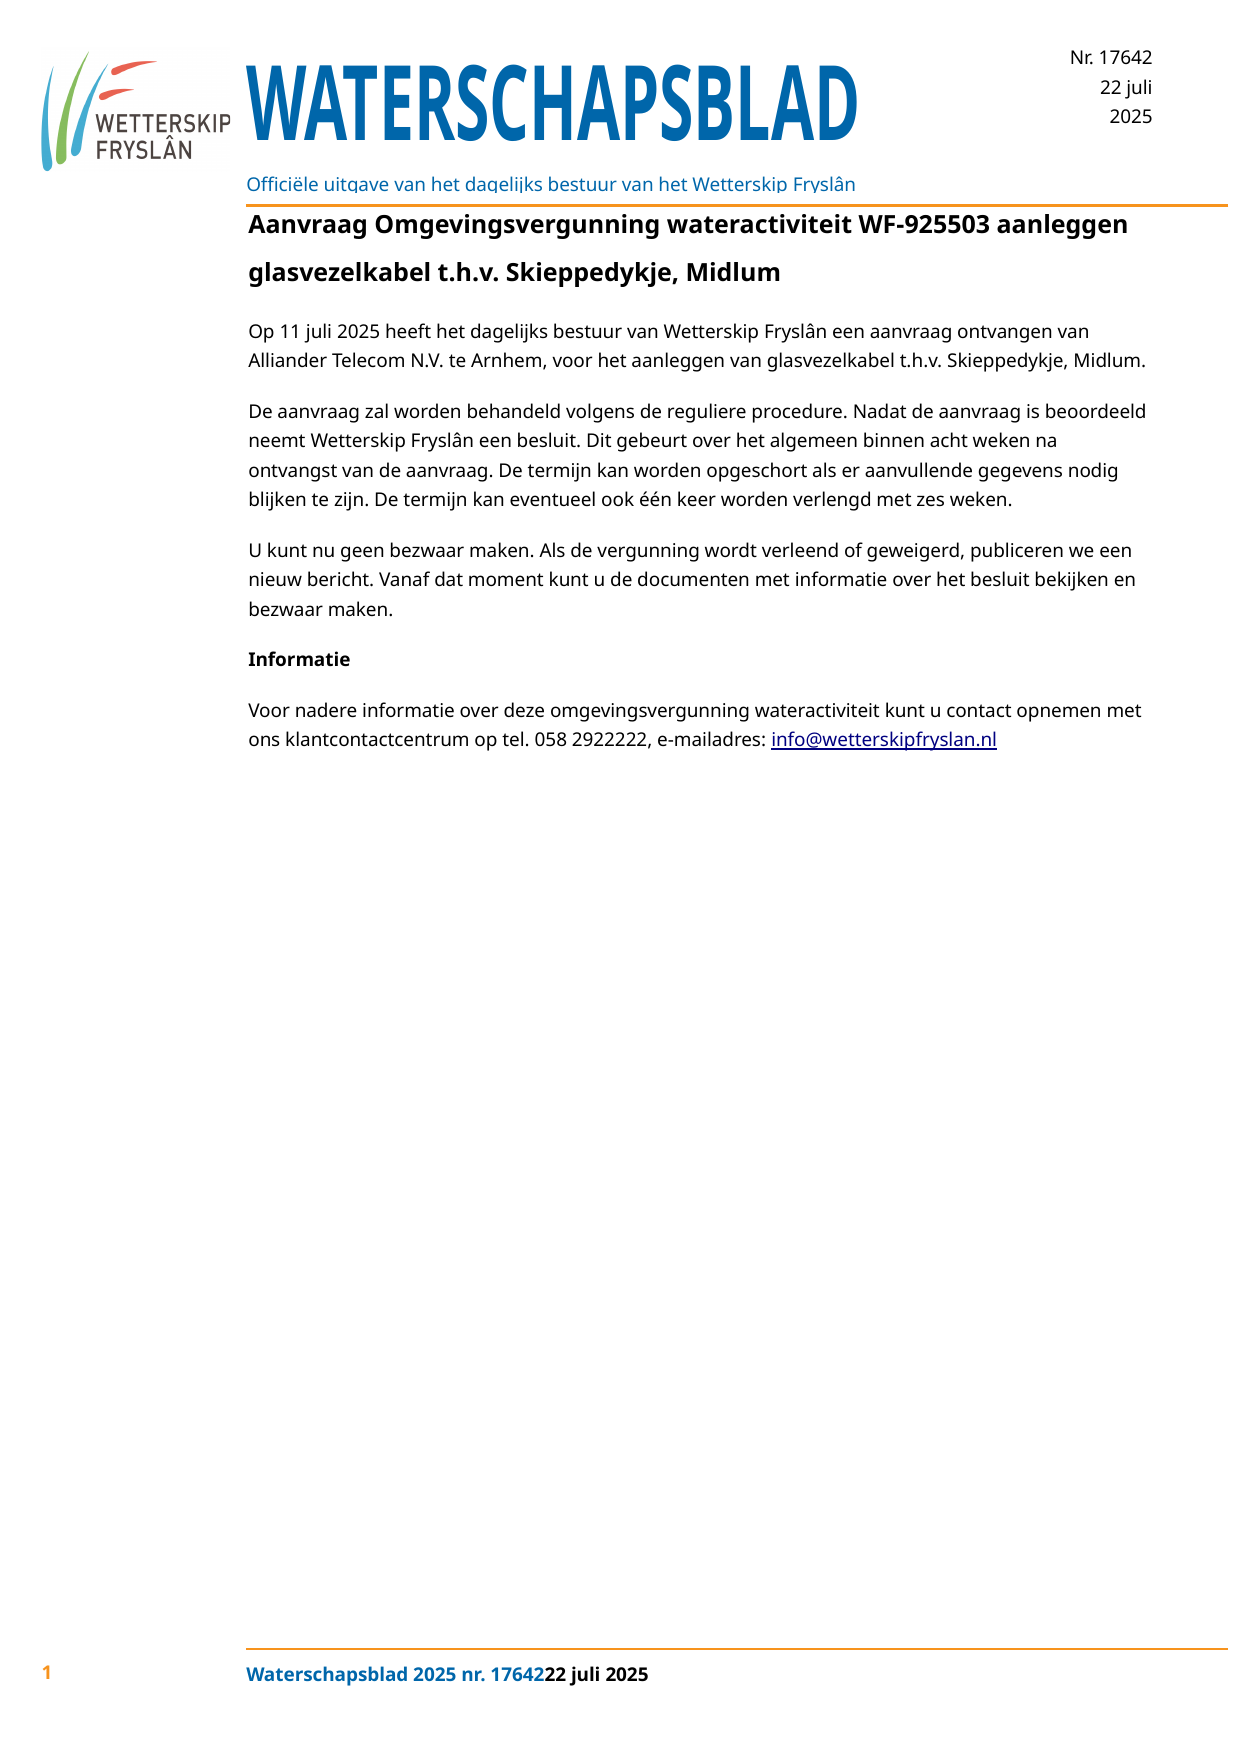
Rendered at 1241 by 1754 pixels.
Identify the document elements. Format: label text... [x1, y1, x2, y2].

text Voor nadere informatie over deze omgevingsvergunning wateractiviteit kunt u contact opnemen met ons klantcontactcentrum op tel. 058 2922222, e-mailadres: info@wetterskipfryslan.nl [248, 697, 1152, 752]
text Aanvraag Omgevingsvergunning wateractiviteit WF-925503 aanleggen glasvezelkabel t.h.v. Skieppedykje, Midlum [248, 207, 1152, 288]
text Op 11 juli 2025 heeft het dagelijks bestuur van Wetterskip Fryslân een aanvraag ontvangen van Alliander Telecom N.V. te Arnhem, voor het aanleggen van glasvezelkabel t.h.v. Skieppedykje, Midlum. [248, 318, 1152, 373]
text De aanvraag zal worden behandeld volgens de reguliere procedure. Nadat de aanvraag is beoordeeld neemt Wetterskip Fryslân een besluit. Dit gebeurt over het algemeen binnen acht weken na ontvangst van de aanvraag. De termijn kan worden opgeschort als er aanvullende gegevens nodig blijken te zijn. De termijn kan eventueel ook één keer worden verlengd met zes weken. [248, 398, 1152, 512]
text Informatie [248, 647, 1152, 672]
picture [41, 47, 231, 172]
text U kunt nu geen bezwaar maken. Als de vergunning wordt verleend of geweigerd, publiceren we een nieuw bericht. Vanaf dat moment kunt u de documenten met informatie over het besluit bekijken en bezwaar maken. [248, 537, 1152, 622]
